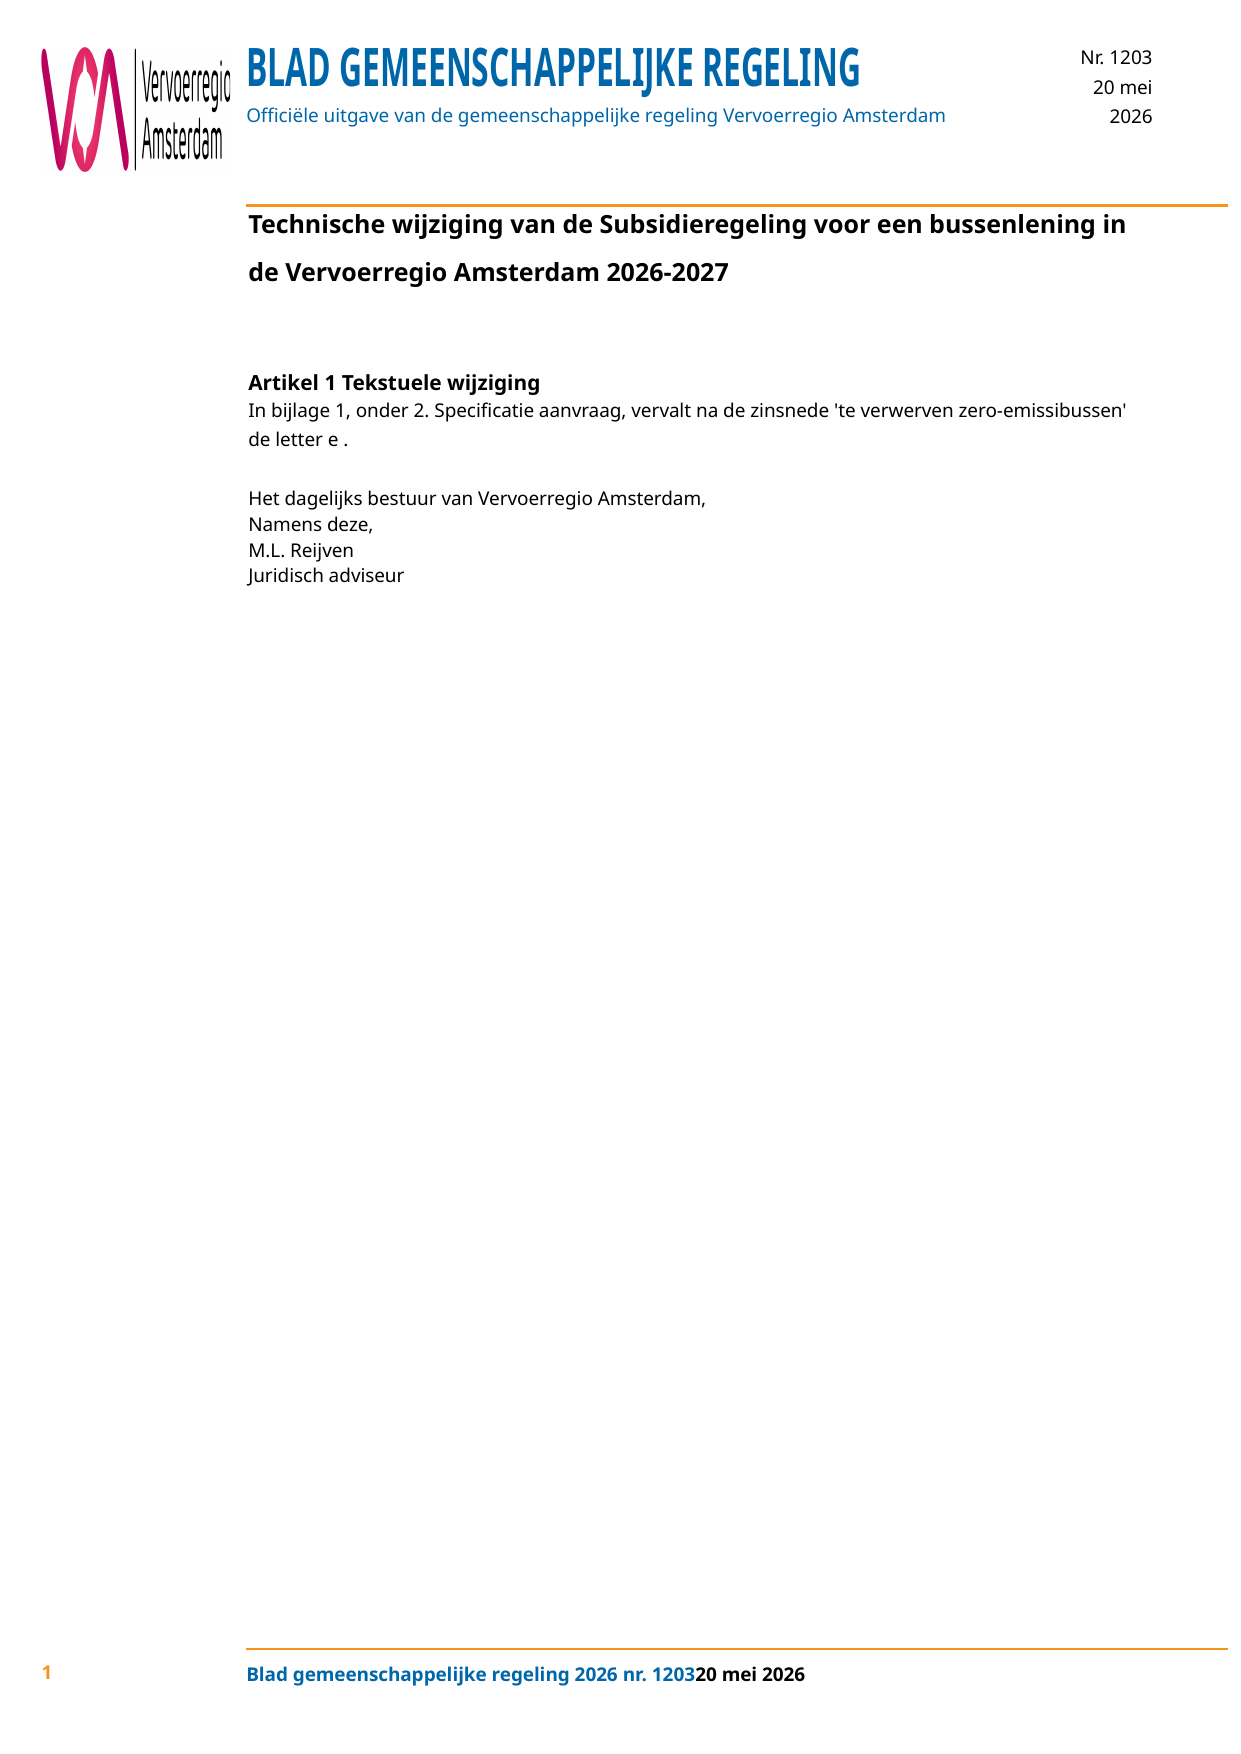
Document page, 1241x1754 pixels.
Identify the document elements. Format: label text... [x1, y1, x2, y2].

text Technische wijziging van de Subsidieregeling voor een bussenlening in de Vervoerregio Amsterdam 2026-2027 [248, 207, 1152, 288]
picture [41, 47, 231, 172]
text Juridisch adviseur [248, 563, 1152, 588]
text M.L. Reijven [248, 537, 1152, 563]
text Het dagelijks bestuur van Vervoerregio Amsterdam, [248, 486, 1152, 511]
text Namens deze, [248, 511, 1152, 537]
text In bijlage 1, onder 2. Specificatie aanvraag, vervalt na de zinsnede 'te verwerven zero-emissibussen' de letter e . [248, 397, 1152, 452]
text Artikel 1 Tekstuele wijziging [248, 368, 1152, 397]
